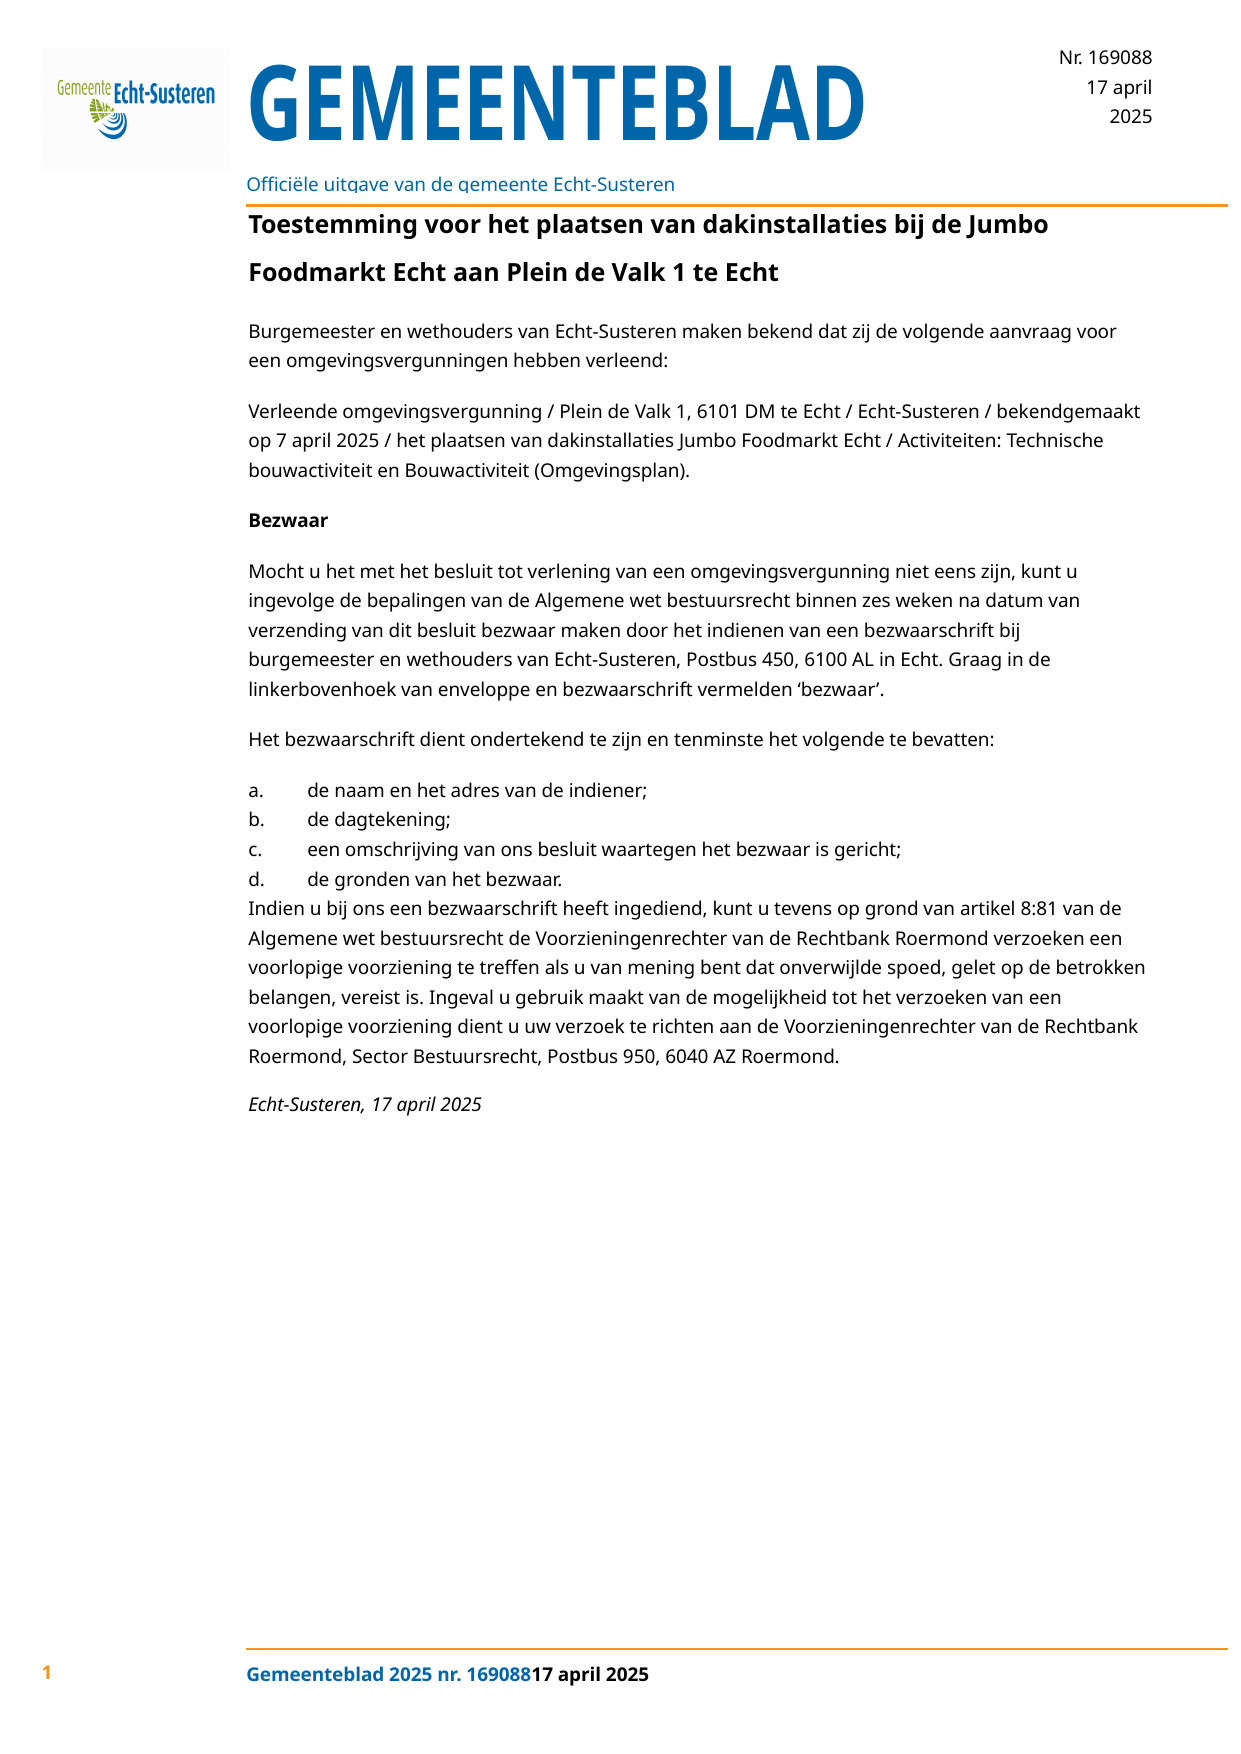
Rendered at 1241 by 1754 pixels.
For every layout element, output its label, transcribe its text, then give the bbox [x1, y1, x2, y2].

list de dagtekening; [248, 807, 1152, 832]
text Het bezwaarschrift dient ondertekend te zijn en tenminste het volgende te bevatten: [248, 727, 1152, 752]
text Bezwaar [248, 507, 1152, 533]
list de naam en het adres van de indiener; [248, 777, 1152, 803]
picture [41, 47, 231, 172]
list de gronden van het bezwaar. [248, 866, 1152, 892]
text Verleende omgevingsvergunning / Plein de Valk 1, 6101 DM te Echt / Echt-Susteren / bekendgemaakt op 7 april 2025 / het plaatsen van dakinstallaties Jumbo Foodmarkt Echt / Activiteiten: Technische bouwactiviteit en Bouwactiviteit (Omgevingsplan). [248, 398, 1152, 483]
text Burgemeester en wethouders van Echt-Susteren maken bekend dat zij de volgende aanvraag voor een omgevingsvergunningen hebben verleend: [248, 318, 1152, 373]
text Toestemming voor het plaatsen van dakinstallaties bij de Jumbo Foodmarkt Echt aan Plein de Valk 1 te Echt [248, 207, 1152, 288]
list een omschrijving van ons besluit waartegen het bezwaar is gericht; [248, 836, 1152, 862]
text Mocht u het met het besluit tot verlening van een omgevingsvergunning niet eens zijn, kunt u ingevolge de bepalingen van de Algemene wet bestuursrecht binnen zes weken na datum van verzending van dit besluit bezwaar maken door het indienen van een bezwaarschrift bij burgemeester en wethouders van Echt-Susteren, Postbus 450, 6100 AL in Echt. Graag in de linkerbovenhoek van enveloppe en bezwaarschrift vermelden ‘bezwaar’. [248, 558, 1152, 702]
text Indien u bij ons een bezwaarschrift heeft ingediend, kunt u tevens op grond van artikel 8:81 van de Algemene wet bestuursrecht de Voorzieningenrechter van de Rechtbank Roermond verzoeken een voorlopige voorziening te treffen als u van mening bent dat onverwijlde spoed, gelet op de betrokken belangen, vereist is. Ingeval u gebruik maakt van de mogelijkheid tot het verzoeken van een voorlopige voorziening dient u uw verzoek te richten aan de Voorzieningenrechter van de Rechtbank Roermond, Sector Bestuursrecht, Postbus 950, 6040 AZ Roermond. [248, 895, 1152, 1069]
text Echt-Susteren, 17 april 2025 [248, 1091, 1152, 1117]
